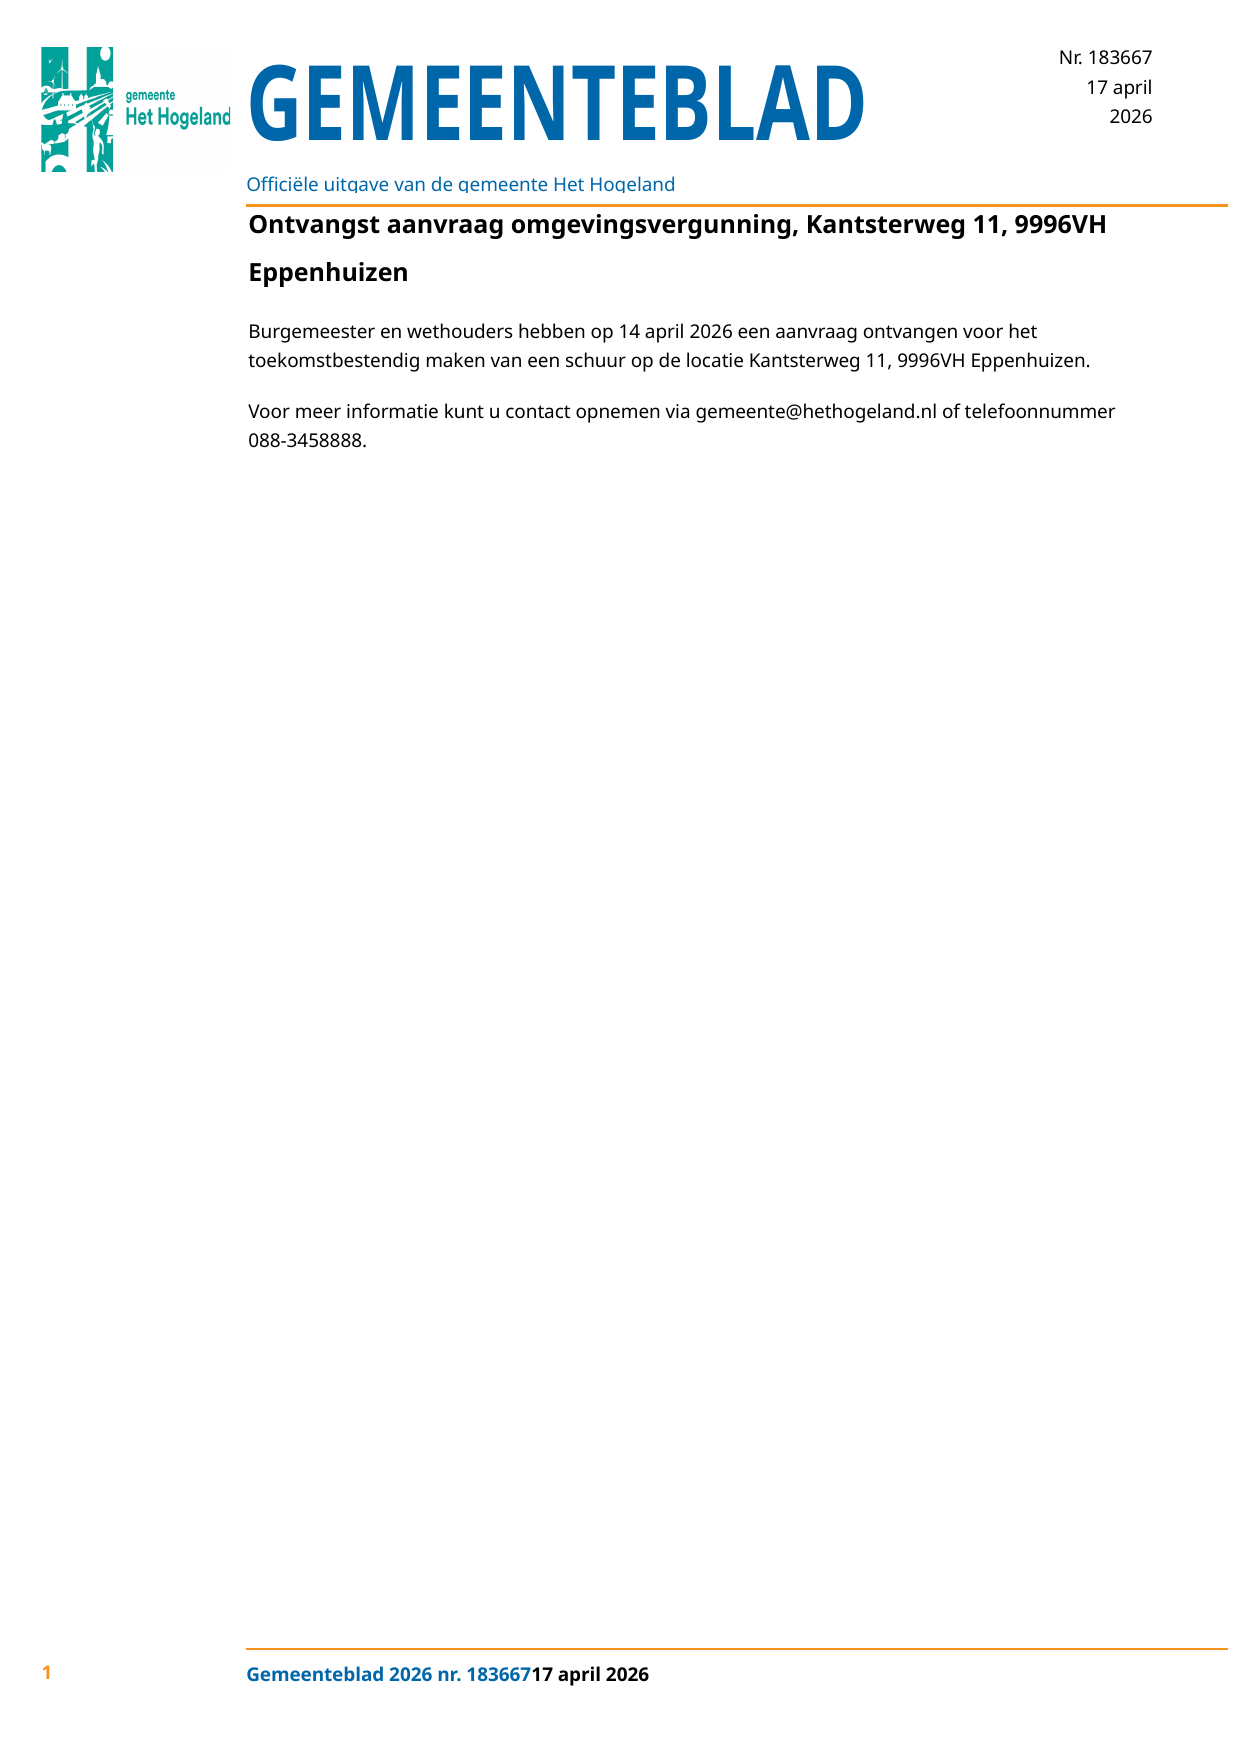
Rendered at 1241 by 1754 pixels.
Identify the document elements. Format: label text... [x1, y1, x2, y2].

text Ontvangst aanvraag omgevingsvergunning, Kantsterweg 11, 9996VH Eppenhuizen [248, 207, 1152, 288]
text Voor meer informatie kunt u contact opnemen via gemeente@hethogeland.nl of telefoonnummer 088-3458888. [248, 398, 1152, 453]
text Burgemeester en wethouders hebben op 14 april 2026 een aanvraag ontvangen voor het toekomstbestendig maken van een schuur op de locatie Kantsterweg 11, 9996VH Eppenhuizen. [248, 318, 1152, 373]
picture [41, 47, 231, 172]
